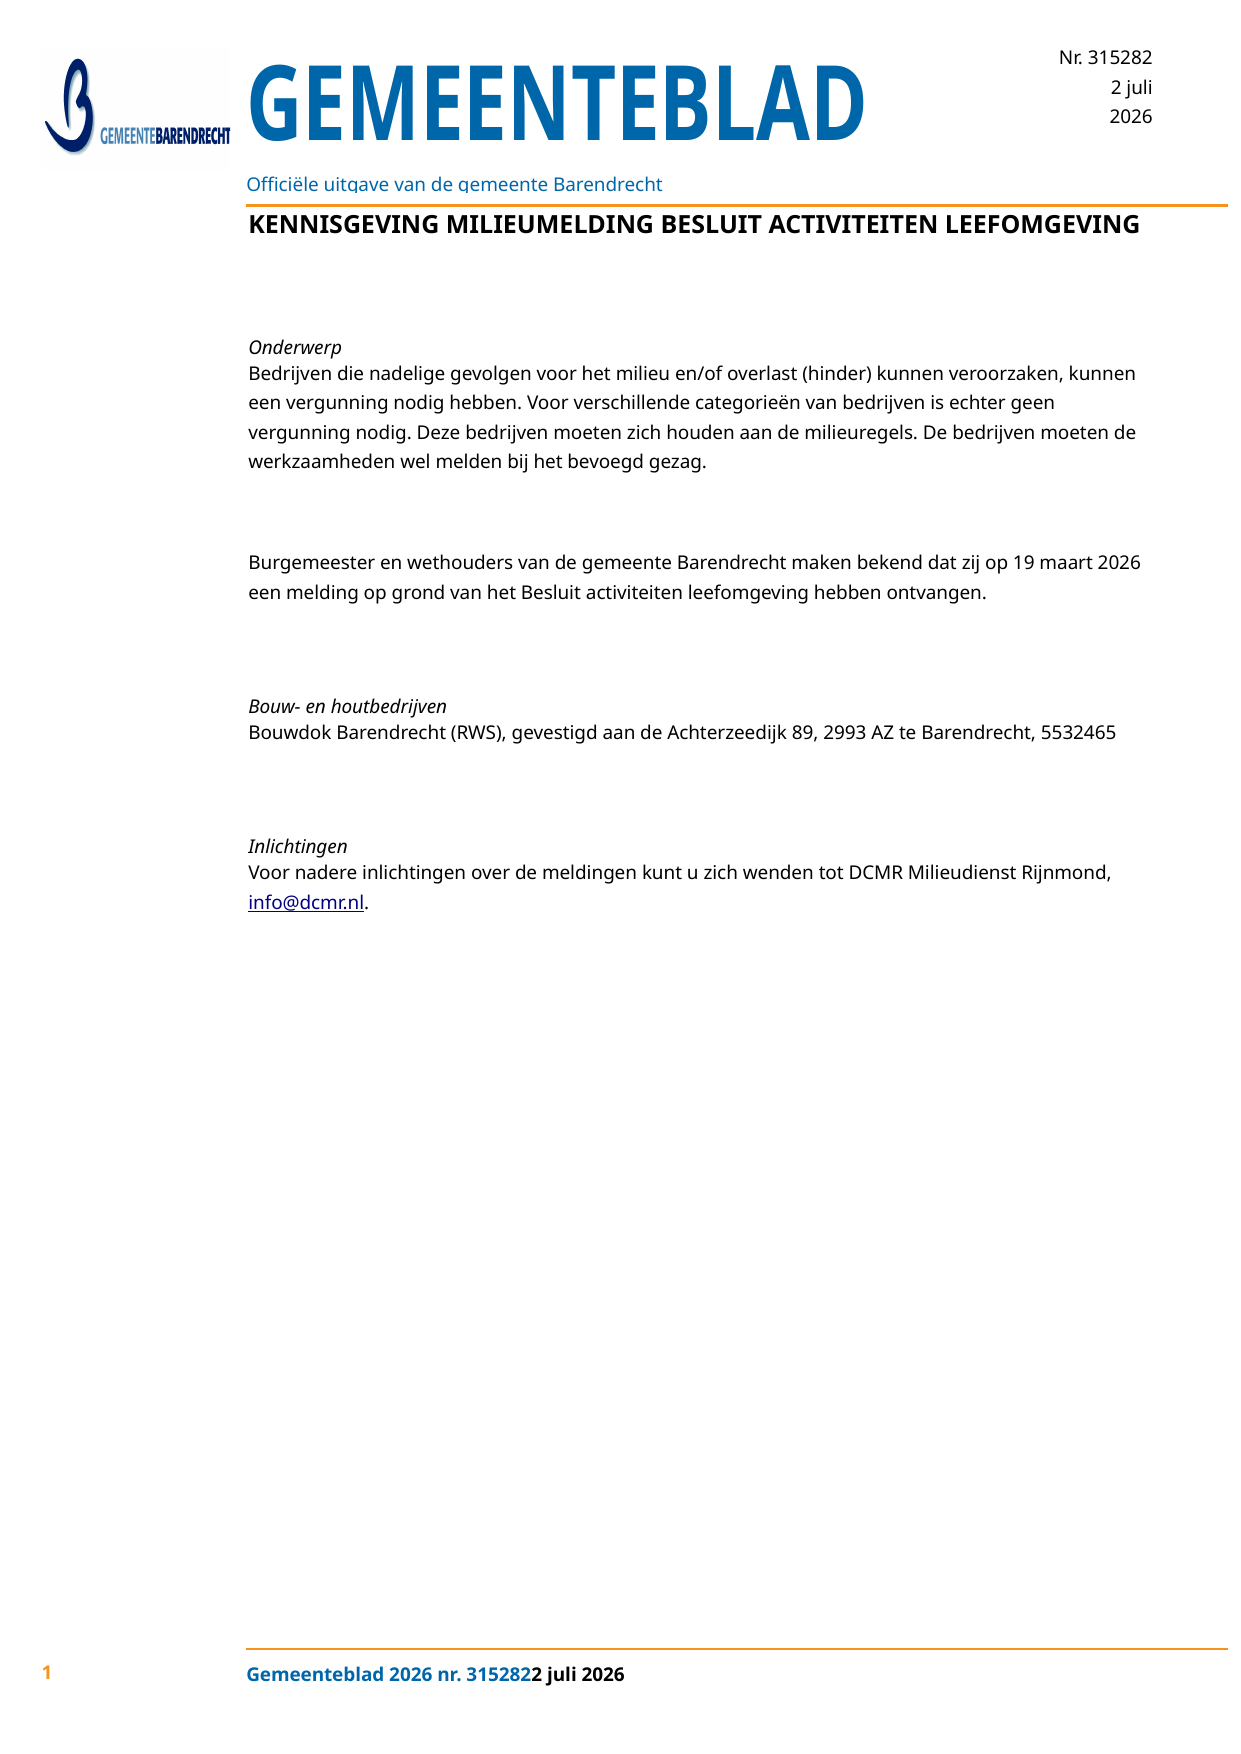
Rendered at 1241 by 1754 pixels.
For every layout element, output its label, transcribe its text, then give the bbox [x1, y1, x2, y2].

text Bouw- en houtbedrijven [248, 693, 1152, 719]
text Inlichtingen [248, 834, 1152, 859]
text KENNISGEVING MILIEUMELDING BESLUIT ACTIVITEITEN LEEFOMGEVING [248, 207, 1152, 241]
text Bouwdok Barendrecht (RWS), gevestigd aan de Achterzeedijk 89, 2993 AZ te Barendrecht, 5532465 [248, 719, 1152, 745]
text Bedrijven die nadelige gevolgen voor het milieu en/of overlast (hinder) kunnen veroorzaken, kunnen een vergunning nodig hebben. Voor verschillende categorieën van bedrijven is echter geen vergunning nodig. Deze bedrijven moeten zich houden aan de milieuregels. De bedrijven moeten de werkzaamheden wel melden bij het bevoegd gezag. [248, 360, 1152, 474]
text Voor nadere inlichtingen over de meldingen kunt u zich wenden tot DCMR Milieudienst Rijnmond, info@dcmr.nl. [248, 859, 1152, 915]
picture [41, 47, 231, 172]
text Burgemeester en wethouders van de gemeente Barendrecht maken bekend dat zij op 19 maart 2026 een melding op grond van het Besluit activiteiten leefomgeving hebben ontvangen. [248, 549, 1152, 605]
text Onderwerp [248, 334, 1152, 360]
